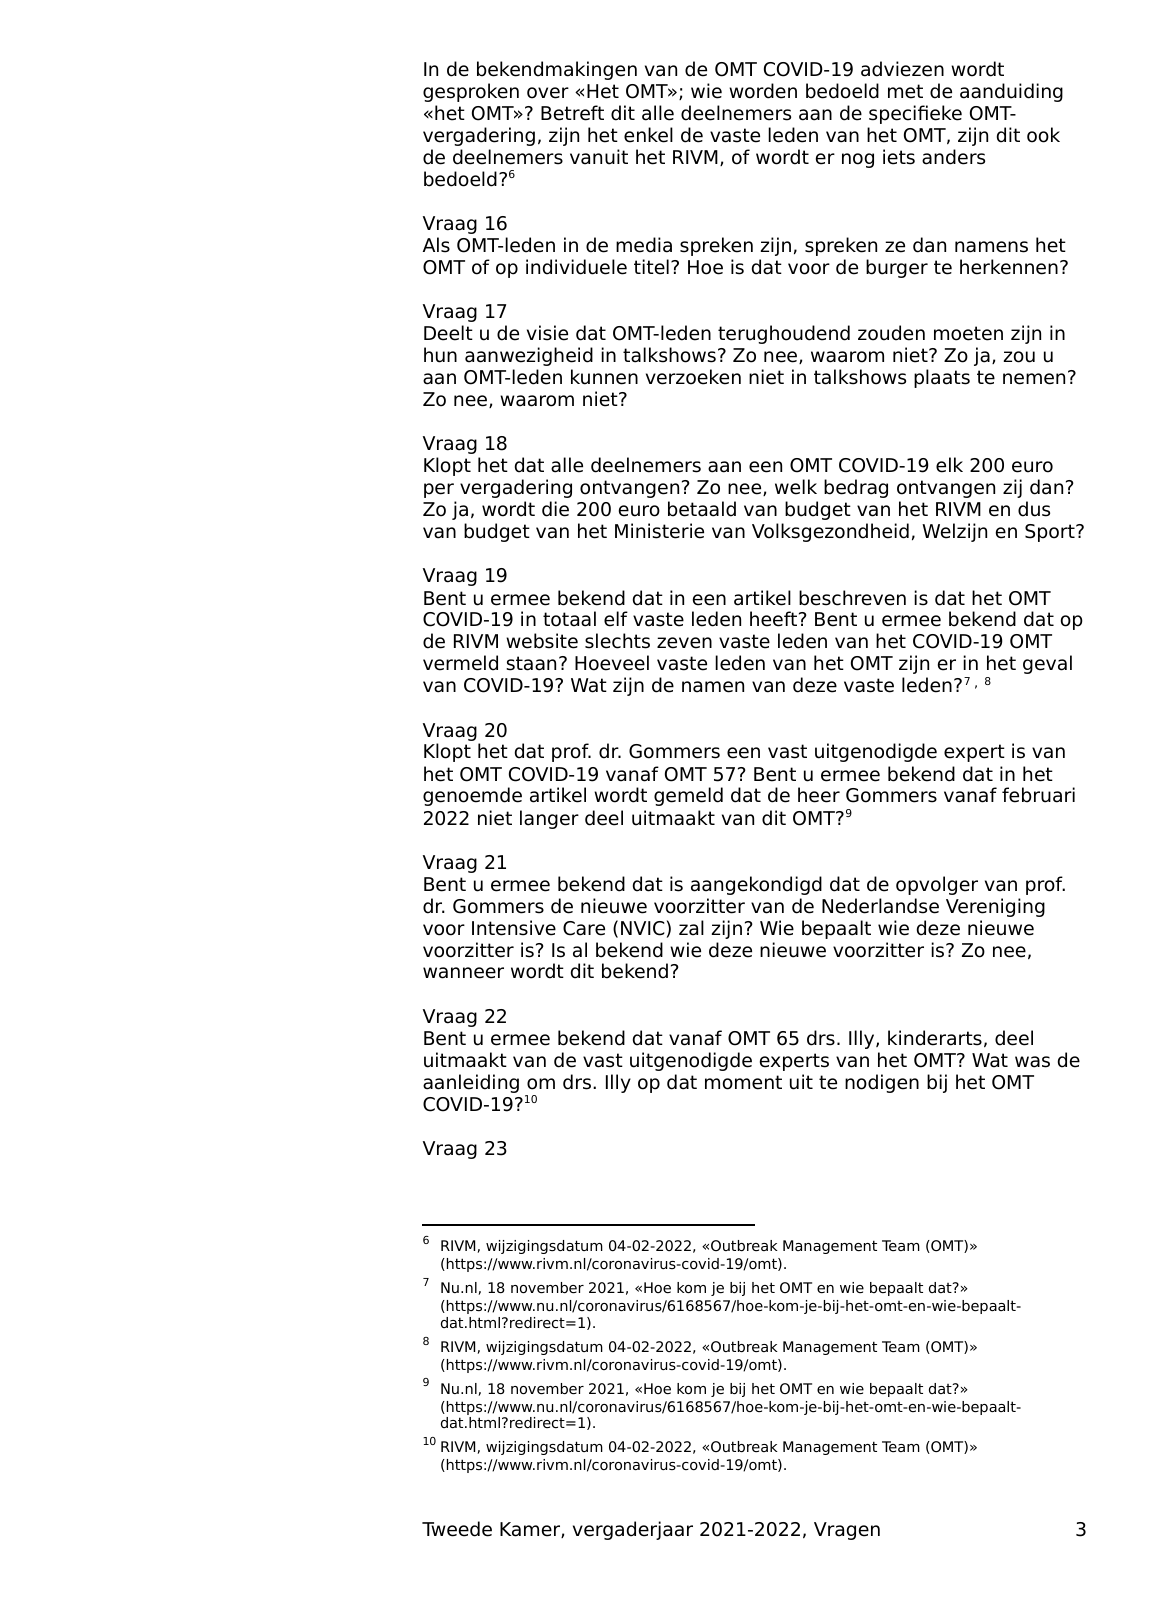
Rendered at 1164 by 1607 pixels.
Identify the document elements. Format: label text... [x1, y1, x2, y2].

text Bent u ermee bekend dat vanaf OMT 65 drs. Illy, kinderarts, deel uitmaakt van de vast uitgenodigde experts van het OMT? Wat was de aanleiding om drs. Illy op dat moment uit te nodigen bij het OMT COVID-19? [422, 1028, 1087, 1116]
text RIVM, wijzigingsdatum 04-02-2022, «Outbreak Management Team (OMT)» (https://www.rivm.nl/coronavirus-covid-19/omt). [422, 1335, 1087, 1374]
text Nu.nl, 18 november 2021, «Hoe kom je bij het OMT en wie bepaalt dat?» (https://www.nu.nl/coronavirus/6168567/hoe-kom-je-bij-het-omt-en-wie-bepaalt-dat.html?redirect=1). [422, 1276, 1087, 1332]
text Vraag 22 [422, 1006, 1087, 1028]
text Bent u ermee bekend dat is aangekondigd dat de opvolger van prof. dr. Gommers de nieuwe voorzitter van de Nederlandse Vereniging voor Intensive Care (NVIC) zal zijn? Wie bepaalt wie deze nieuwe voorzitter is? Is al bekend wie deze nieuwe voorzitter is? Zo nee, wanneer wordt dit bekend? [422, 873, 1087, 983]
text Bent u ermee bekend dat in een artikel beschreven is dat het OMT COVID-19 in totaal elf vaste leden heeft? Bent u ermee bekend dat op de RIVM website slechts zeven vaste leden van het COVID-19 OMT vermeld staan? Hoeveel vaste leden van het OMT zijn er in het geval van COVID-19? Wat zijn de namen van deze vaste leden?, [422, 587, 1087, 697]
text Als OMT-leden in de media spreken zijn, spreken ze dan namens het OMT of op individuele titel? Hoe is dat voor de burger te herkennen? [422, 235, 1087, 279]
text Vraag 20 [422, 719, 1087, 741]
text RIVM, wijzigingsdatum 04-02-2022, «Outbreak Management Team (OMT)» (https://www.rivm.nl/coronavirus-covid-19/omt). [422, 1435, 1087, 1474]
text Vraag 16 [422, 213, 1087, 235]
text Deelt u de visie dat OMT-leden terughoudend zouden moeten zijn in hun aanwezigheid in talkshows? Zo nee, waarom niet? Zo ja, zou u aan OMT-leden kunnen verzoeken niet in talkshows plaats te nemen? Zo nee, waarom niet? [422, 323, 1087, 411]
text Vraag 19 [422, 565, 1087, 587]
text Vraag 21 [422, 852, 1087, 873]
text Vraag 18 [422, 433, 1087, 455]
text RIVM, wijzigingsdatum 04-02-2022, «Outbreak Management Team (OMT)» (https://www.rivm.nl/coronavirus-covid-19/omt). [422, 1234, 1087, 1273]
text Vraag 23 [422, 1138, 1087, 1160]
text Nu.nl, 18 november 2021, «Hoe kom je bij het OMT en wie bepaalt dat?» (https://www.nu.nl/coronavirus/6168567/hoe-kom-je-bij-het-omt-en-wie-bepaalt-dat.html?redirect=1). [422, 1377, 1087, 1432]
text Klopt het dat prof. dr. Gommers een vast uitgenodigde expert is van het OMT COVID-19 vanaf OMT 57? Bent u ermee bekend dat in het genoemde artikel wordt gemeld dat de heer Gommers vanaf februari 2022 niet langer deel uitmaakt van dit OMT? [422, 741, 1087, 829]
text Klopt het dat alle deelnemers aan een OMT COVID-19 elk 200 euro per vergadering ontvangen? Zo nee, welk bedrag ontvangen zij dan? Zo ja, wordt die 200 euro betaald van budget van het RIVM en dus van budget van het Ministerie van Volksgezondheid, Welzijn en Sport? [422, 455, 1087, 543]
text Vraag 17 [422, 301, 1087, 323]
text In de bekendmakingen van de OMT COVID-19 adviezen wordt gesproken over «Het OMT»; wie worden bedoeld met de aanduiding «het OMT»? Betreft dit alle deelnemers aan de specifieke OMT-vergadering, zijn het enkel de vaste leden van het OMT, zijn dit ook de deelnemers vanuit het RIVM, of wordt er nog iets anders bedoeld? [422, 59, 1087, 191]
